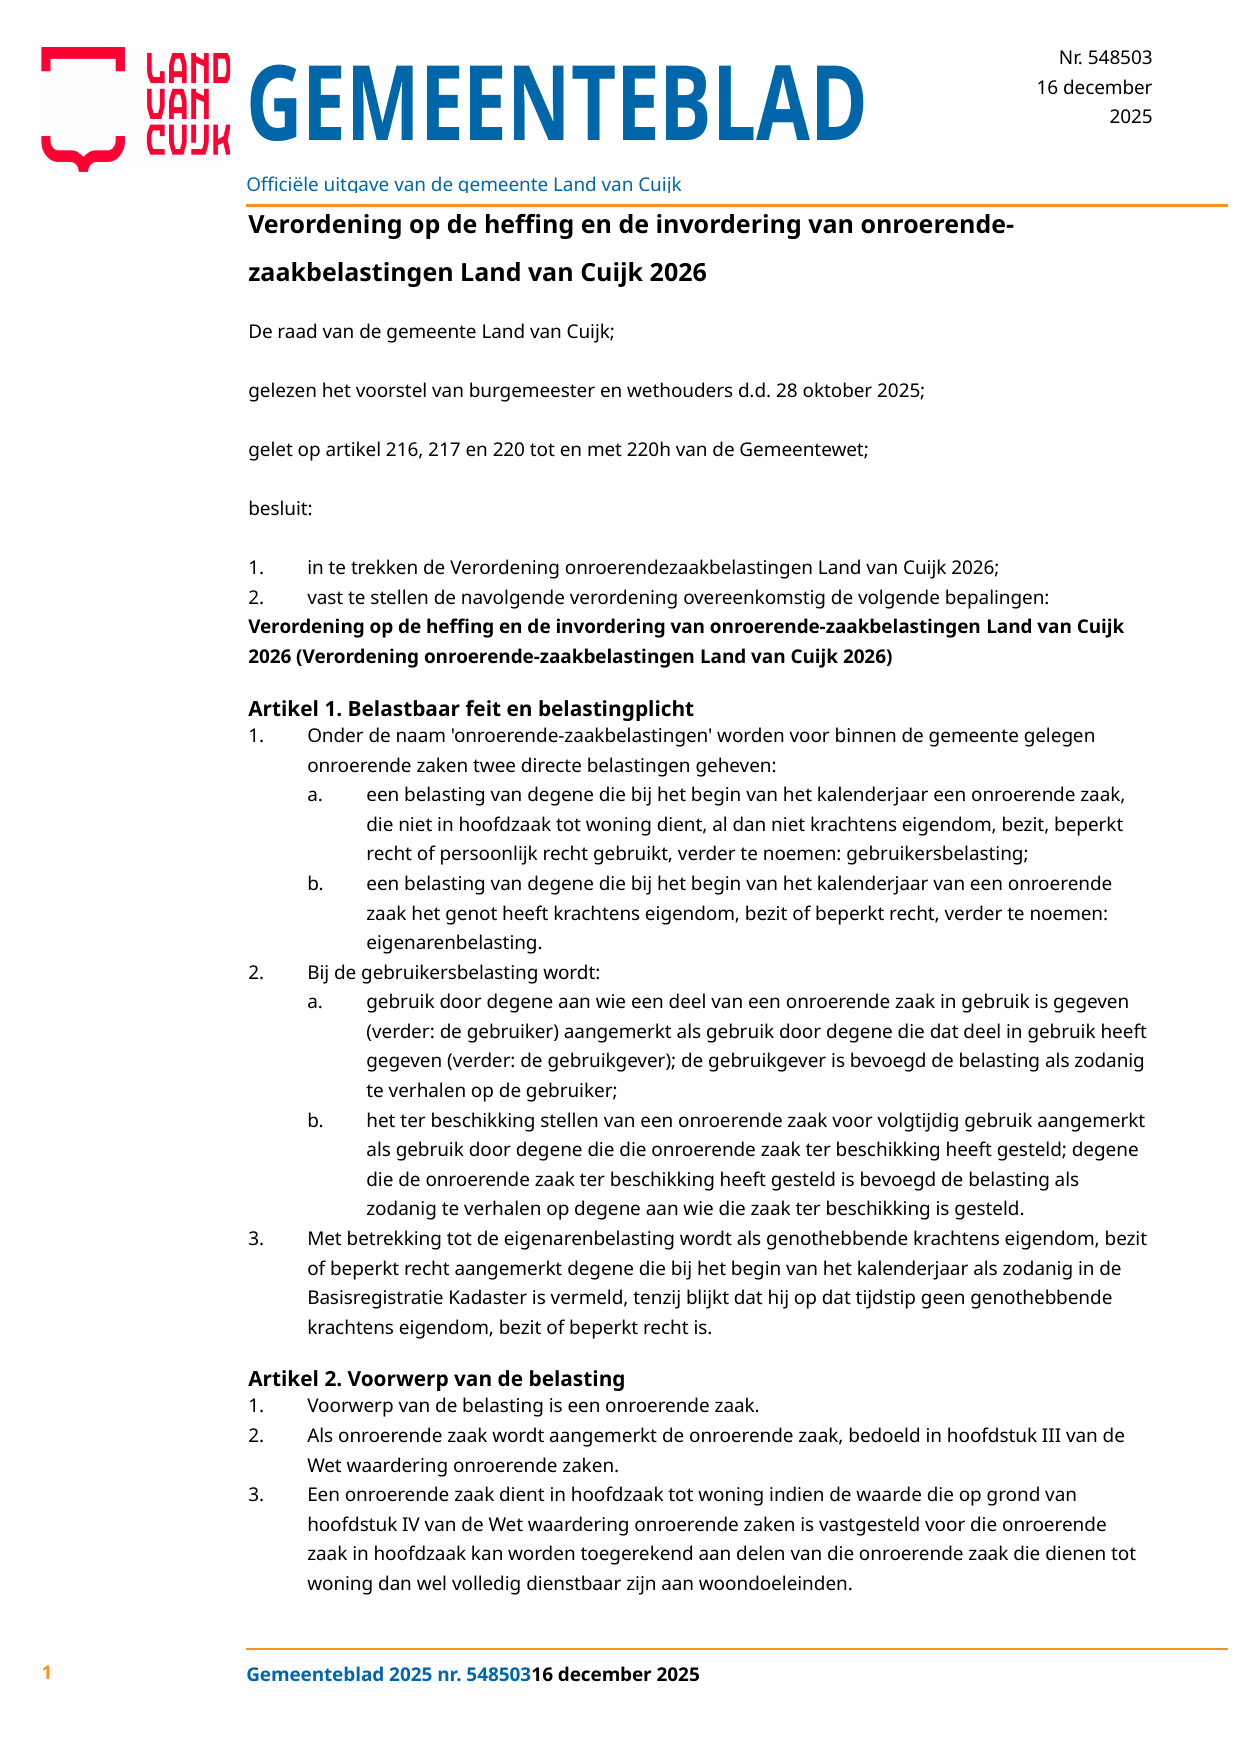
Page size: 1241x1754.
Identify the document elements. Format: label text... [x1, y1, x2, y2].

list Met betrekking tot de eigenarenbelasting wordt als genothebbende krachtens eigendom, bezit of beperkt recht aangemerkt degene die bij het begin van het kalenderjaar als zodanig in de Basisregistratie Kadaster is vermeld, tenzij blijkt dat hij op dat tijdstip geen genothebbende krachtens eigendom, bezit of beperkt recht is. [248, 1225, 1152, 1339]
list Een onroerende zaak dient in hoofdzaak tot woning indien de waarde die op grond van hoofdstuk IV van de Wet waardering onroerende zaken is vastgesteld voor die onroerende zaak in hoofdzaak kan worden toegerekend aan delen van die onroerende zaak die dienen tot woning dan wel volledig dienstbaar zijn aan woondoeleinden. [248, 1481, 1152, 1596]
list Onder de naam 'onroerende-zaakbelastingen' worden voor binnen de gemeente gelegen onroerende zaken twee directe belastingen geheven: [248, 722, 1152, 777]
text Verordening op de heffing en de invordering van onroerende-zaakbelastingen Land van Cuijk 2026 [248, 207, 1152, 288]
text Verordening op de heffing en de invordering van onroerende-zaakbelastingen Land van Cuijk 2026 (Verordening onroerende-zaakbelastingen Land van Cuijk 2026) [248, 614, 1152, 669]
text Artikel 2. Voorwerp van de belasting [248, 1364, 1152, 1393]
text De raad van de gemeente Land van Cuijk; [248, 318, 1152, 344]
text gelezen het voorstel van burgemeester en wethouders d.d. 28 oktober 2025; [248, 377, 1152, 403]
list Als onroerende zaak wordt aangemerkt de onroerende zaak, bedoeld in hoofdstuk III van de Wet waardering onroerende zaken. [248, 1422, 1152, 1478]
list Bij de gebruikersbelasting wordt: [248, 959, 1152, 984]
list een belasting van degene die bij het begin van het kalenderjaar van een onroerende zaak het genot heeft krachtens eigendom, bezit of beperkt recht, verder te noemen: eigenarenbelasting. [307, 870, 1152, 955]
list vast te stellen de navolgende verordening overeenkomstig de volgende bepalingen: [248, 584, 1152, 610]
list gebruik door degene aan wie een deel van een onroerende zaak in gebruik is gegeven (verder: de gebruiker) aangemerkt als gebruik door degene die dat deel in gebruik heeft gegeven (verder: de gebruikgever); de gebruikgever is bevoegd de belasting als zodanig te verhalen op de gebruiker; [307, 988, 1152, 1103]
list in te trekken de Verordening onroerendezaakbelastingen Land van Cuijk 2026; [248, 554, 1152, 580]
list Voorwerp van de belasting is een onroerende zaak. [248, 1393, 1152, 1418]
picture [41, 47, 231, 172]
list het ter beschikking stellen van een onroerende zaak voor volgtijdig gebruik aangemerkt als gebruik door degene die die onroerende zaak ter beschikking heeft gesteld; degene die de onroerende zaak ter beschikking heeft gesteld is bevoegd de belasting als zodanig te verhalen op degene aan wie die zaak ter beschikking is gesteld. [307, 1107, 1152, 1221]
text gelet op artikel 216, 217 en 220 tot en met 220h van de Gemeentewet; [248, 436, 1152, 462]
text Artikel 1. Belastbaar feit en belastingplicht [248, 694, 1152, 722]
text besluit: [248, 495, 1152, 521]
list een belasting van degene die bij het begin van het kalenderjaar een onroerende zaak, die niet in hoofdzaak tot woning dient, al dan niet krachtens eigendom, bezit, beperkt recht of persoonlijk recht gebruikt, verder te noemen: gebruikersbelasting; [307, 781, 1152, 866]
